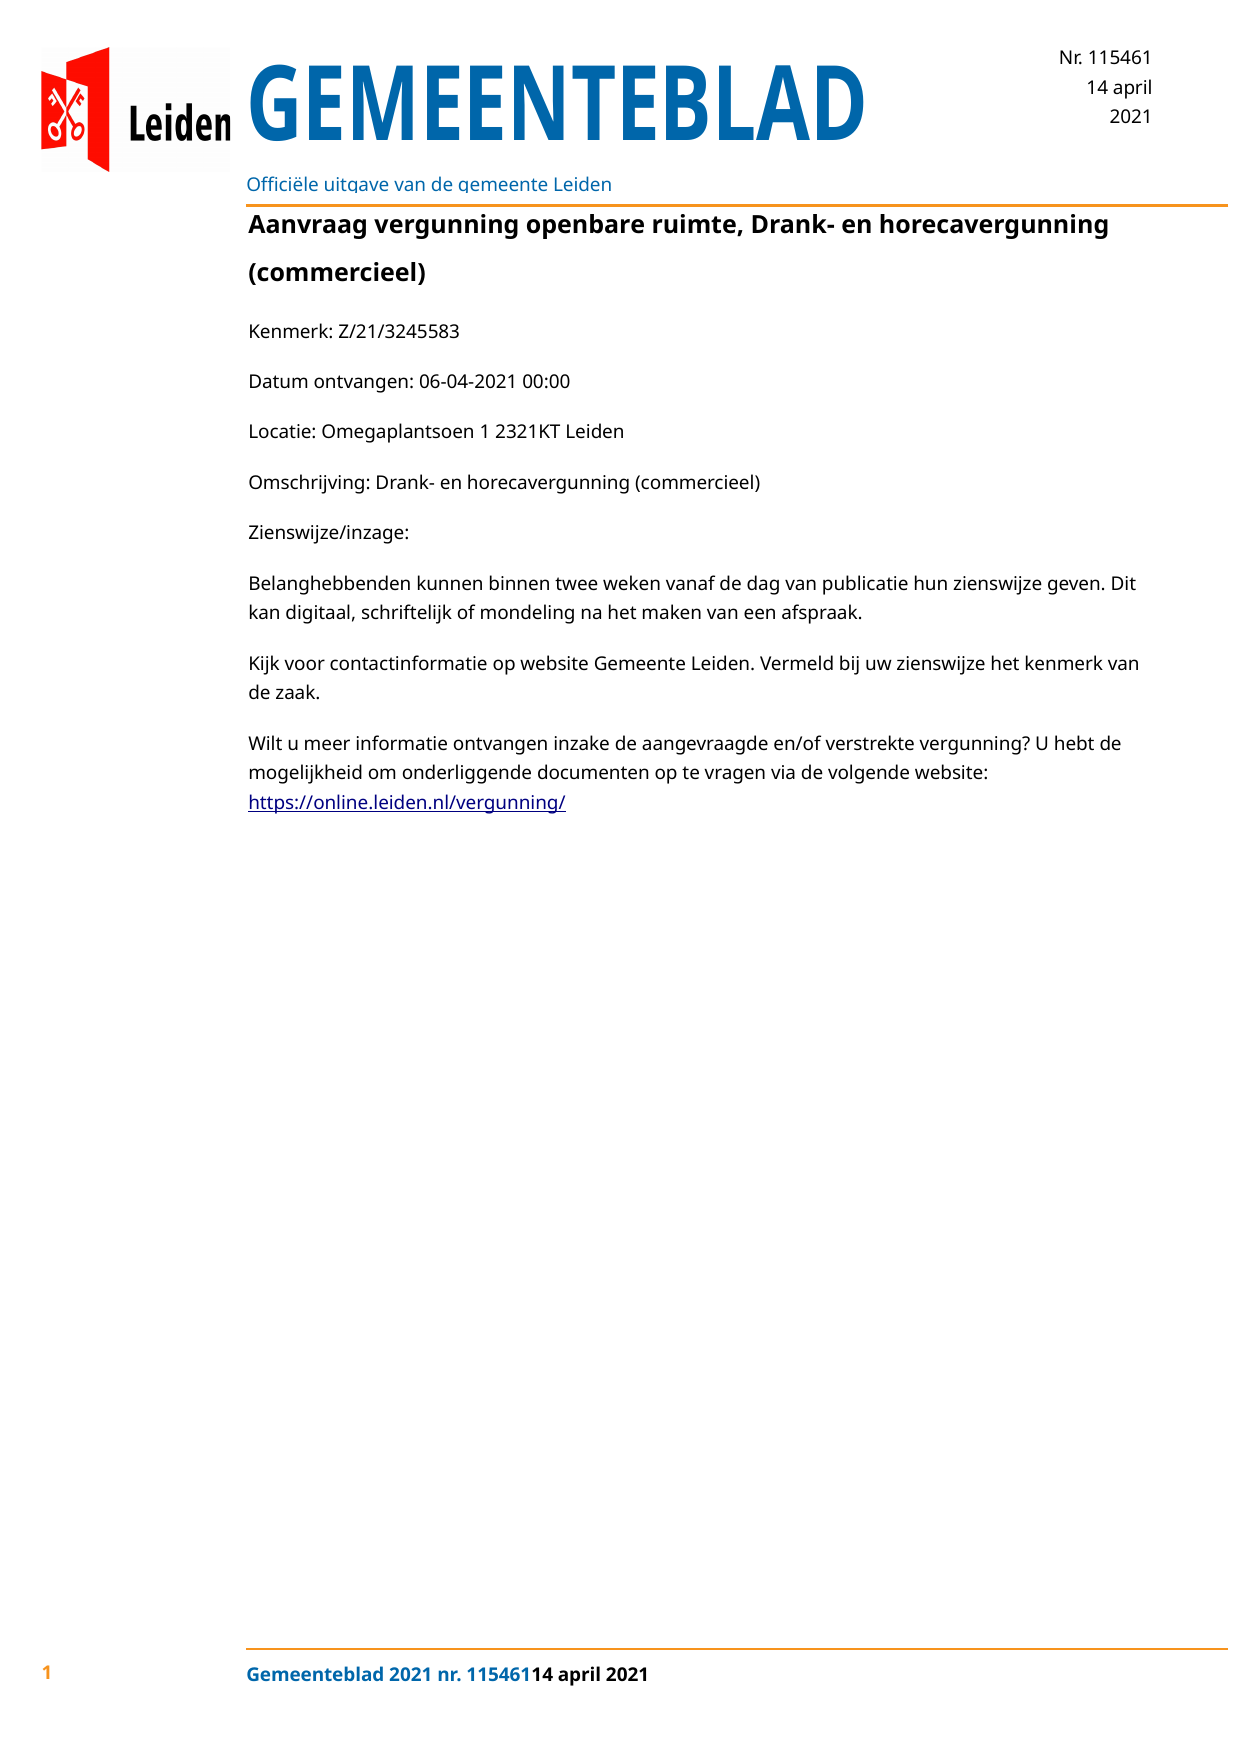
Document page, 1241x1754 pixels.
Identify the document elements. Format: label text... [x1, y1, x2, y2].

text Omschrijving: Drank- en horecavergunning (commercieel) [248, 469, 1152, 495]
text Locatie: Omegaplantsoen 1 2321KT Leiden [248, 419, 1152, 444]
text Zienswijze/inzage: [248, 519, 1152, 545]
text Datum ontvangen: 06-04-2021 00:00 [248, 368, 1152, 394]
text Aanvraag vergunning openbare ruimte, Drank- en horecavergunning (commercieel) [248, 207, 1152, 288]
picture [41, 47, 231, 172]
text Belanghebbenden kunnen binnen twee weken vanaf de dag van publicatie hun zienswijze geven. Dit kan digitaal, schriftelijk of mondeling na het maken van een afspraak. [248, 570, 1152, 625]
text Kenmerk: Z/21/3245583 [248, 318, 1152, 344]
text Wilt u meer informatie ontvangen inzake de aangevraagde en/of verstrekte vergunning? U hebt de mogelijkheid om onderliggende documenten op te vragen via de volgende website: https://online.leiden.nl/vergunning/ [248, 730, 1152, 815]
text Kijk voor contactinformatie op website Gemeente Leiden. Vermeld bij uw zienswijze het kenmerk van de zaak. [248, 650, 1152, 705]
